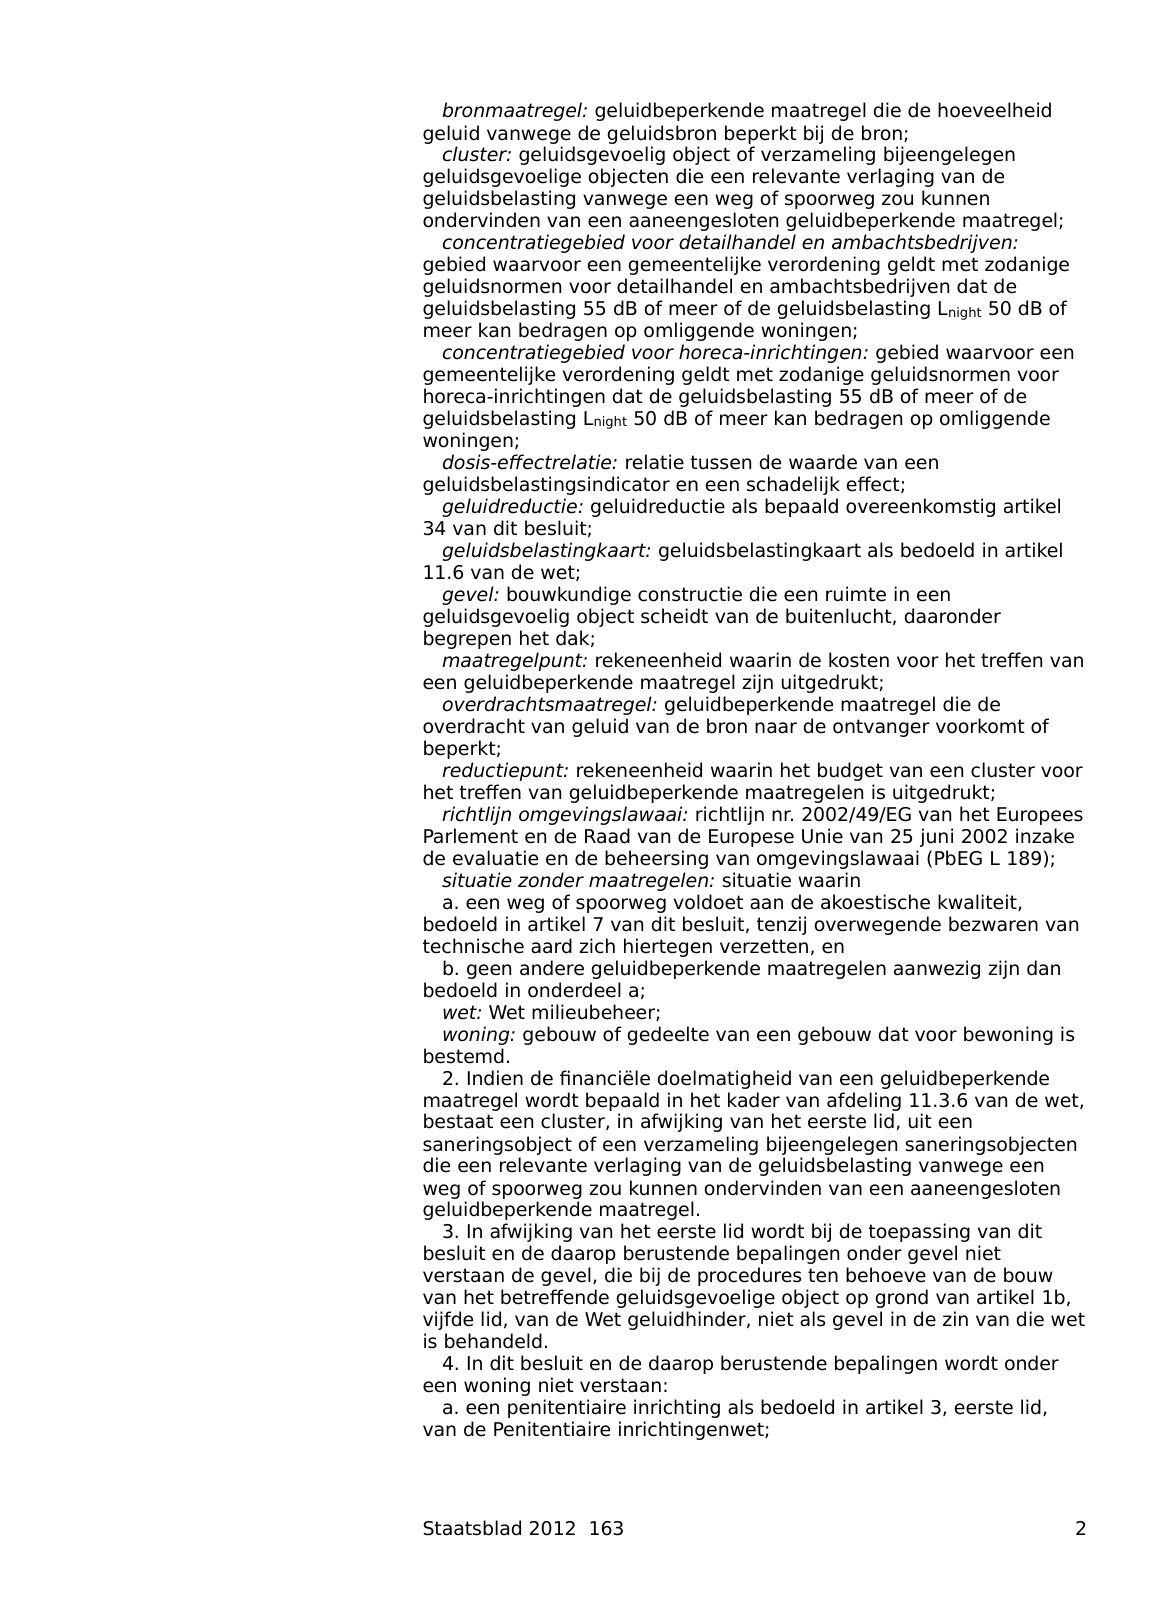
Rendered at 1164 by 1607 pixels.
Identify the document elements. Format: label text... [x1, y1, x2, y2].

text dosis-effectrelatie: relatie tussen de waarde van een geluidsbelastingsindicator en een schadelijk effect; [422, 452, 1087, 496]
text gevel: bouwkundige constructie die een ruimte in een geluidsgevoelig object scheidt van de buitenlucht, daaronder begrepen het dak; [422, 584, 1087, 650]
text situatie zonder maatregelen: situatie waarin [422, 870, 1087, 892]
text cluster: geluidsgevoelig object of verzameling bijeengelegen geluidsgevoelige objecten die een relevante verlaging van de geluidsbelasting vanwege een weg of spoorweg zou kunnen ondervinden van een aaneengesloten geluidbeperkende maatregel; [422, 144, 1087, 232]
text reductiepunt: rekeneenheid waarin het budget van een cluster voor het treffen van geluidbeperkende maatregelen is uitgedrukt; [422, 760, 1087, 804]
text b. geen andere geluidbeperkende maatregelen aanwezig zijn dan bedoeld in onderdeel a; [422, 958, 1087, 1002]
text richtlijn omgevingslawaai: richtlijn nr. 2002/49/EG van het Europees Parlement en de Raad van de Europese Unie van 25 juni 2002 inzake de evaluatie en de beheersing van omgevingslawaai (PbEG L 189); [422, 804, 1087, 870]
text 3. In afwijking van het eerste lid wordt bij de toepassing van dit besluit en de daarop berustende bepalingen onder gevel niet verstaan de gevel, die bij de procedures ten behoeve van de bouw van het betreffende geluidsgevoelige object op grond van artikel 1b, vijfde lid, van de Wet geluidhinder, niet als gevel in de zin van die wet is behandeld. [422, 1221, 1087, 1353]
text wet: Wet milieubeheer; [422, 1002, 1087, 1023]
text geluidreductie: geluidreductie als bepaald overeenkomstig artikel 34 van dit besluit; [422, 496, 1087, 540]
text geluidsbelastingkaart: geluidsbelastingkaart als bedoeld in artikel 11.6 van de wet; [422, 540, 1087, 584]
text 4. In dit besluit en de daarop berustende bepalingen wordt onder een woning niet verstaan: [422, 1353, 1087, 1397]
text woning: gebouw of gedeelte van een gebouw dat voor bewoning is bestemd. [422, 1023, 1087, 1067]
text a. een penitentiaire inrichting als bedoeld in artikel 3, eerste lid, van de Penitentiaire inrichtingenwet; [422, 1397, 1087, 1441]
text 2. Indien de financiële doelmatigheid van een geluidbeperkende maatregel wordt bepaald in het kader van afdeling 11.3.6 van de wet, bestaat een cluster, in afwijking van het eerste lid, uit een saneringsobject of een verzameling bijeengelegen saneringsobjecten die een relevante verlaging van de geluidsbelasting vanwege een weg of spoorweg zou kunnen ondervinden van een aaneengesloten geluidbeperkende maatregel. [422, 1067, 1087, 1221]
text concentratiegebied voor horeca-inrichtingen: gebied waarvoor een gemeentelijke verordening geldt met zodanige geluidsnormen voor horeca-inrichtingen dat de geluidsbelasting 55 dB of meer of de geluidsbelasting Lnight 50 dB of meer kan bedragen op omliggende woningen; [422, 342, 1087, 452]
text a. een weg of spoorweg voldoet aan de akoestische kwaliteit, bedoeld in artikel 7 van dit besluit, tenzij overwegende bezwaren van technische aard zich hiertegen verzetten, en [422, 892, 1087, 958]
text overdrachtsmaatregel: geluidbeperkende maatregel die de overdracht van geluid van de bron naar de ontvanger voorkomt of beperkt; [422, 694, 1087, 760]
text concentratiegebied voor detailhandel en ambachtsbedrijven: gebied waarvoor een gemeentelijke verordening geldt met zodanige geluidsnormen voor detailhandel en ambachtsbedrijven dat de geluidsbelasting 55 dB of meer of de geluidsbelasting Lnight 50 dB of meer kan bedragen op omliggende woningen; [422, 232, 1087, 342]
text bronmaatregel: geluidbeperkende maatregel die de hoeveelheid geluid vanwege de geluidsbron beperkt bij de bron; [422, 100, 1087, 144]
text maatregelpunt: rekeneenheid waarin de kosten voor het treffen van een geluidbeperkende maatregel zijn uitgedrukt; [422, 650, 1087, 694]
